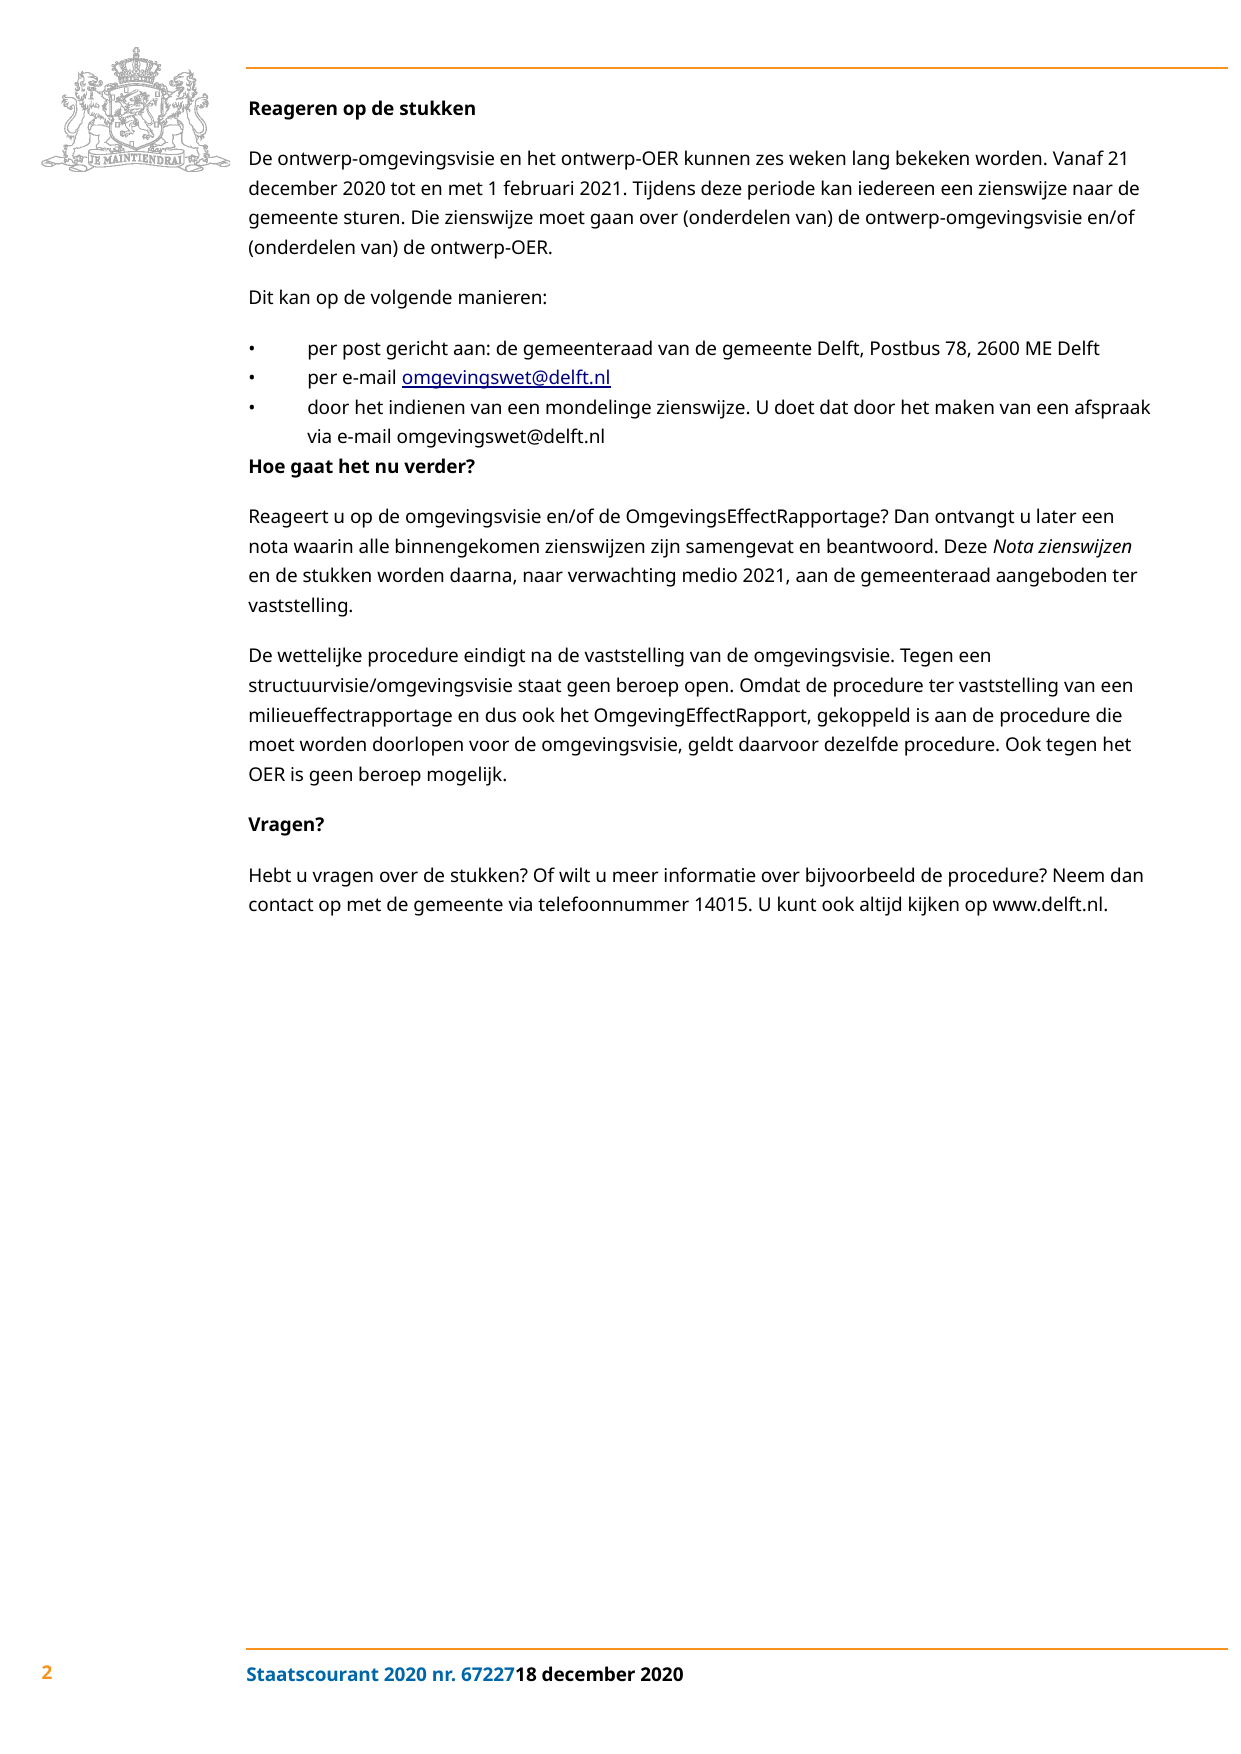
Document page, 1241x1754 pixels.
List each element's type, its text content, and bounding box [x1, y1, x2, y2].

text De wettelijke procedure eindigt na de vaststelling van de omgevingsvisie. Tegen een structuurvisie/omgevingsvisie staat geen beroep open. Omdat de procedure ter vaststelling van een milieueffectrapportage en dus ook het OmgevingEffectRapport, gekoppeld is aan de procedure die moet worden doorlopen voor de omgevingsvisie, geldt daarvoor dezelfde procedure. Ook tegen het OER is geen beroep mogelijk. [248, 643, 1152, 787]
text Hoe gaat het nu verder? [248, 453, 1152, 479]
list door het indienen van een mondelinge zienswijze. U doet dat door het maken van een afspraak via e-mail omgevingswet@delft.nl [248, 394, 1152, 449]
text Dit kan op de volgende manieren: [248, 284, 1152, 310]
list per e-mail omgevingswet@delft.nl [248, 364, 1152, 390]
picture [41, 47, 231, 172]
text De ontwerp-omgevingsvisie en het ontwerp-OER kunnen zes weken lang bekeken worden. Vanaf 21 december 2020 tot en met 1 februari 2021. Tijdens deze periode kan iedereen een zienswijze naar de gemeente sturen. Die zienswijze moet gaan over (onderdelen van) de ontwerp-omgevingsvisie en/of (onderdelen van) de ontwerp-OER. [248, 145, 1152, 260]
text Reageren op de stukken [248, 95, 1152, 121]
text Hebt u vragen over de stukken? Of wilt u meer informatie over bijvoorbeeld de procedure? Neem dan contact op met de gemeente via telefoonnummer 14015. U kunt ook altijd kijken op www.delft.nl. [248, 862, 1152, 917]
text Reageert u op de omgevingsvisie en/of de OmgevingsEffectRapportage? Dan ontvangt u later een nota waarin alle binnengekomen zienswijzen zijn samengevat en beantwoord. Deze Nota zienswijzen en de stukken worden daarna, naar verwachting medio 2021, aan de gemeenteraad aangeboden ter vaststelling. [248, 503, 1152, 618]
text Vragen? [248, 811, 1152, 837]
list per post gericht aan: de gemeenteraad van de gemeente Delft, Postbus 78, 2600 ME Delft [248, 335, 1152, 361]
